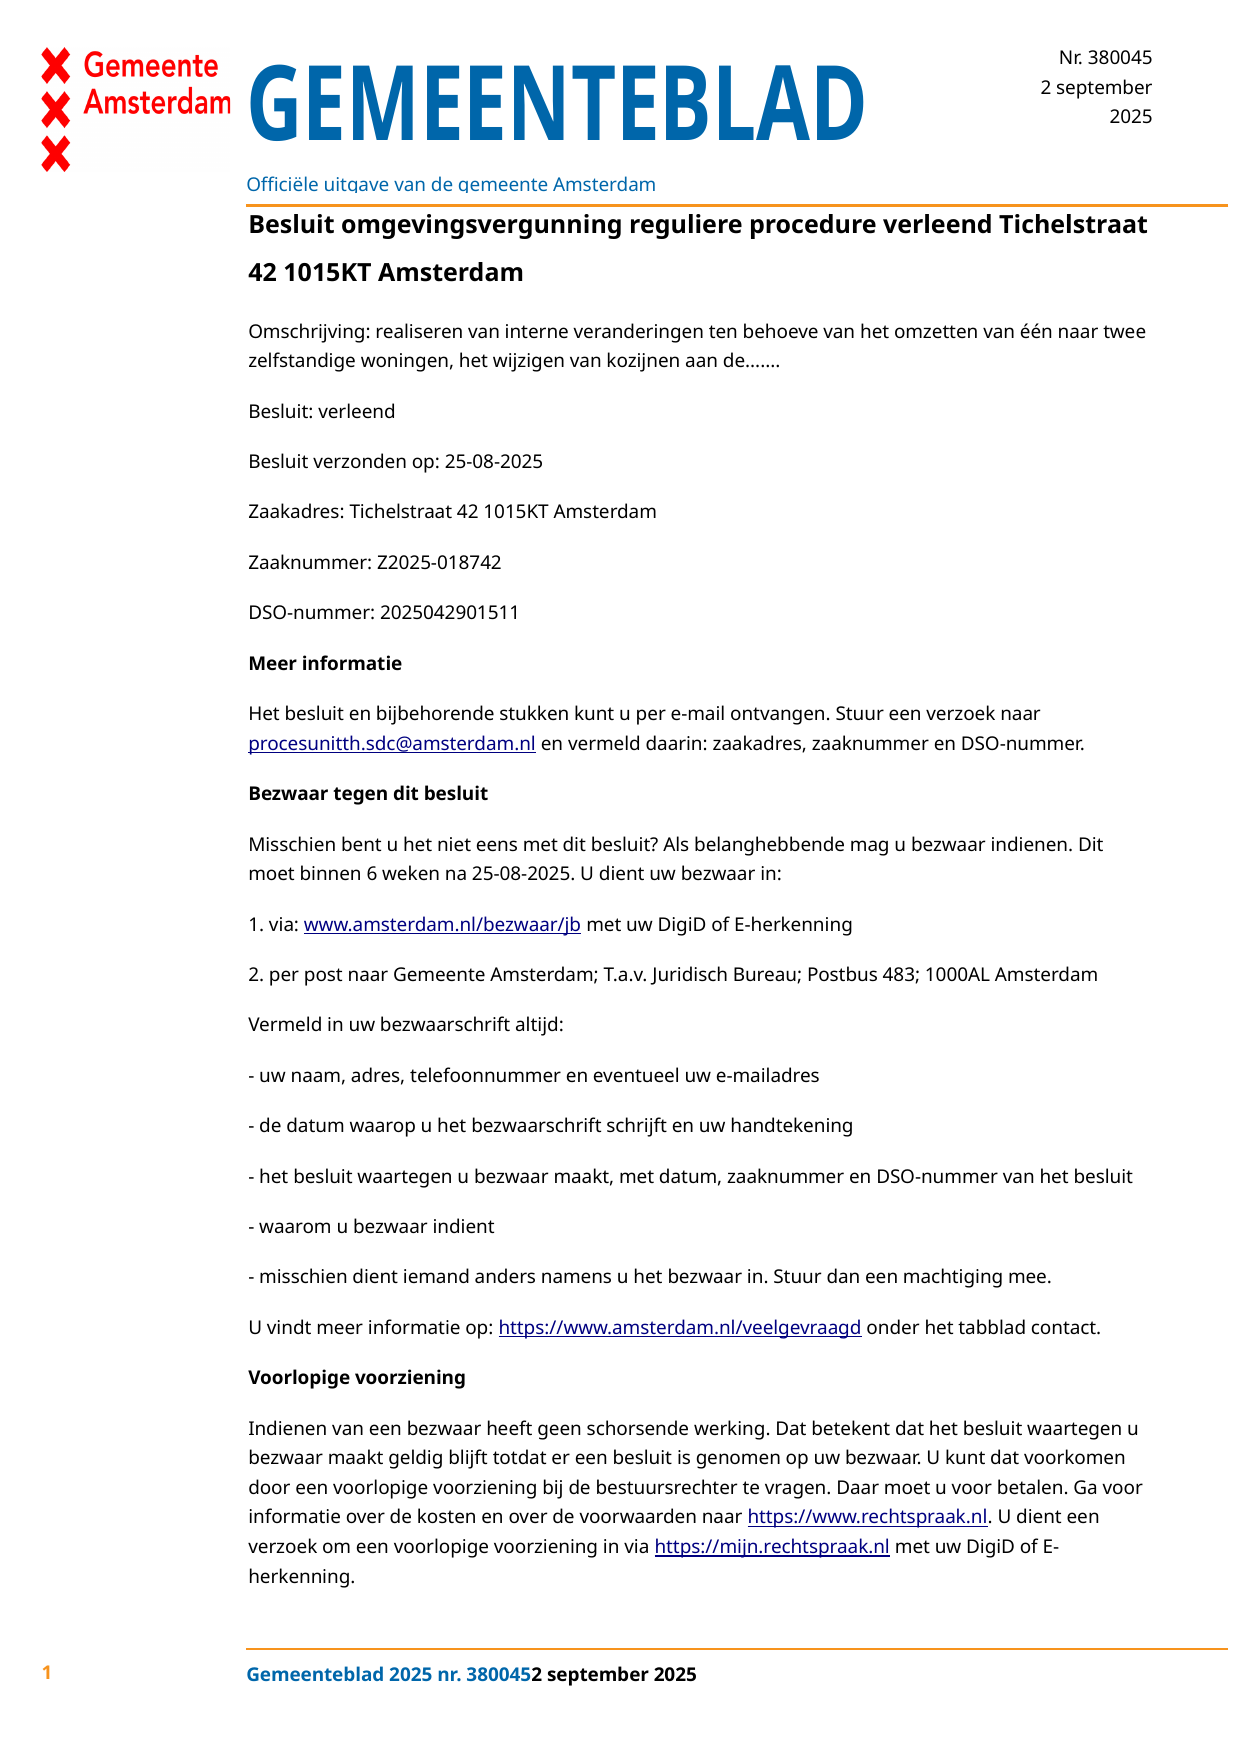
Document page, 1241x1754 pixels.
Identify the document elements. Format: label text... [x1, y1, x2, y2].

text Misschien bent u het niet eens met dit besluit? Als belanghebbende mag u bezwaar indienen. Dit moet binnen 6 weken na 25-08-2025. U dient uw bezwaar in: [248, 831, 1152, 886]
text Indienen van een bezwaar heeft geen schorsende werking. Dat betekent dat het besluit waartegen u bezwaar maakt geldig blijft totdat er een besluit is genomen op uw bezwaar. U kunt dat voorkomen door een voorlopige voorziening bij de bestuursrechter te vragen. Daar moet u voor betalen. Ga voor informatie over de kosten en over de voorwaarden naar https://www.rechtspraak.nl. U dient een verzoek om een voorlopige voorziening in via https://mijn.rechtspraak.nl met uw DigiD of E-herkenning. [248, 1415, 1152, 1589]
text Voorlopige voorziening [248, 1364, 1152, 1390]
text - uw naam, adres, telefoonnummer en eventueel uw e-mailadres [248, 1062, 1152, 1088]
text - misschien dient iemand anders namens u het bezwaar in. Stuur dan een machtiging mee. [248, 1264, 1152, 1289]
text Vermeld in uw bezwaarschrift altijd: [248, 1012, 1152, 1037]
text - de datum waarop u het bezwaarschrift schrijft en uw handtekening [248, 1112, 1152, 1138]
text 2. per post naar Gemeente Amsterdam; T.a.v. Juridisch Bureau; Postbus 483; 1000AL Amsterdam [248, 961, 1152, 987]
text - het besluit waartegen u bezwaar maakt, met datum, zaaknummer en DSO-nummer van het besluit [248, 1163, 1152, 1189]
text DSO-nummer: 2025042901511 [248, 599, 1152, 625]
text 1. via: www.amsterdam.nl/bezwaar/jb met uw DigiD of E-herkenning [248, 911, 1152, 937]
text Zaakadres: Tichelstraat 42 1015KT Amsterdam [248, 499, 1152, 524]
text Meer informatie [248, 650, 1152, 676]
text Besluit verzonden op: 25-08-2025 [248, 448, 1152, 474]
text Besluit omgevingsvergunning reguliere procedure verleend Tichelstraat 42 1015KT Amsterdam [248, 207, 1152, 288]
text Zaaknummer: Z2025-018742 [248, 549, 1152, 575]
text Omschrijving: realiseren van interne veranderingen ten behoeve van het omzetten van één naar twee zelfstandige woningen, het wijzigen van kozijnen aan de....... [248, 318, 1152, 373]
text Besluit: verleend [248, 398, 1152, 424]
text Bezwaar tegen dit besluit [248, 780, 1152, 806]
text Het besluit en bijbehorende stukken kunt u per e-mail ontvangen. Stuur een verzoek naar procesunitth.sdc@amsterdam.nl en vermeld daarin: zaakadres, zaaknummer en DSO-nummer. [248, 700, 1152, 756]
text U vindt meer informatie op: https://www.amsterdam.nl/veelgevraagd onder het tabblad contact. [248, 1314, 1152, 1340]
picture [41, 47, 231, 172]
text - waarom u bezwaar indient [248, 1213, 1152, 1239]
